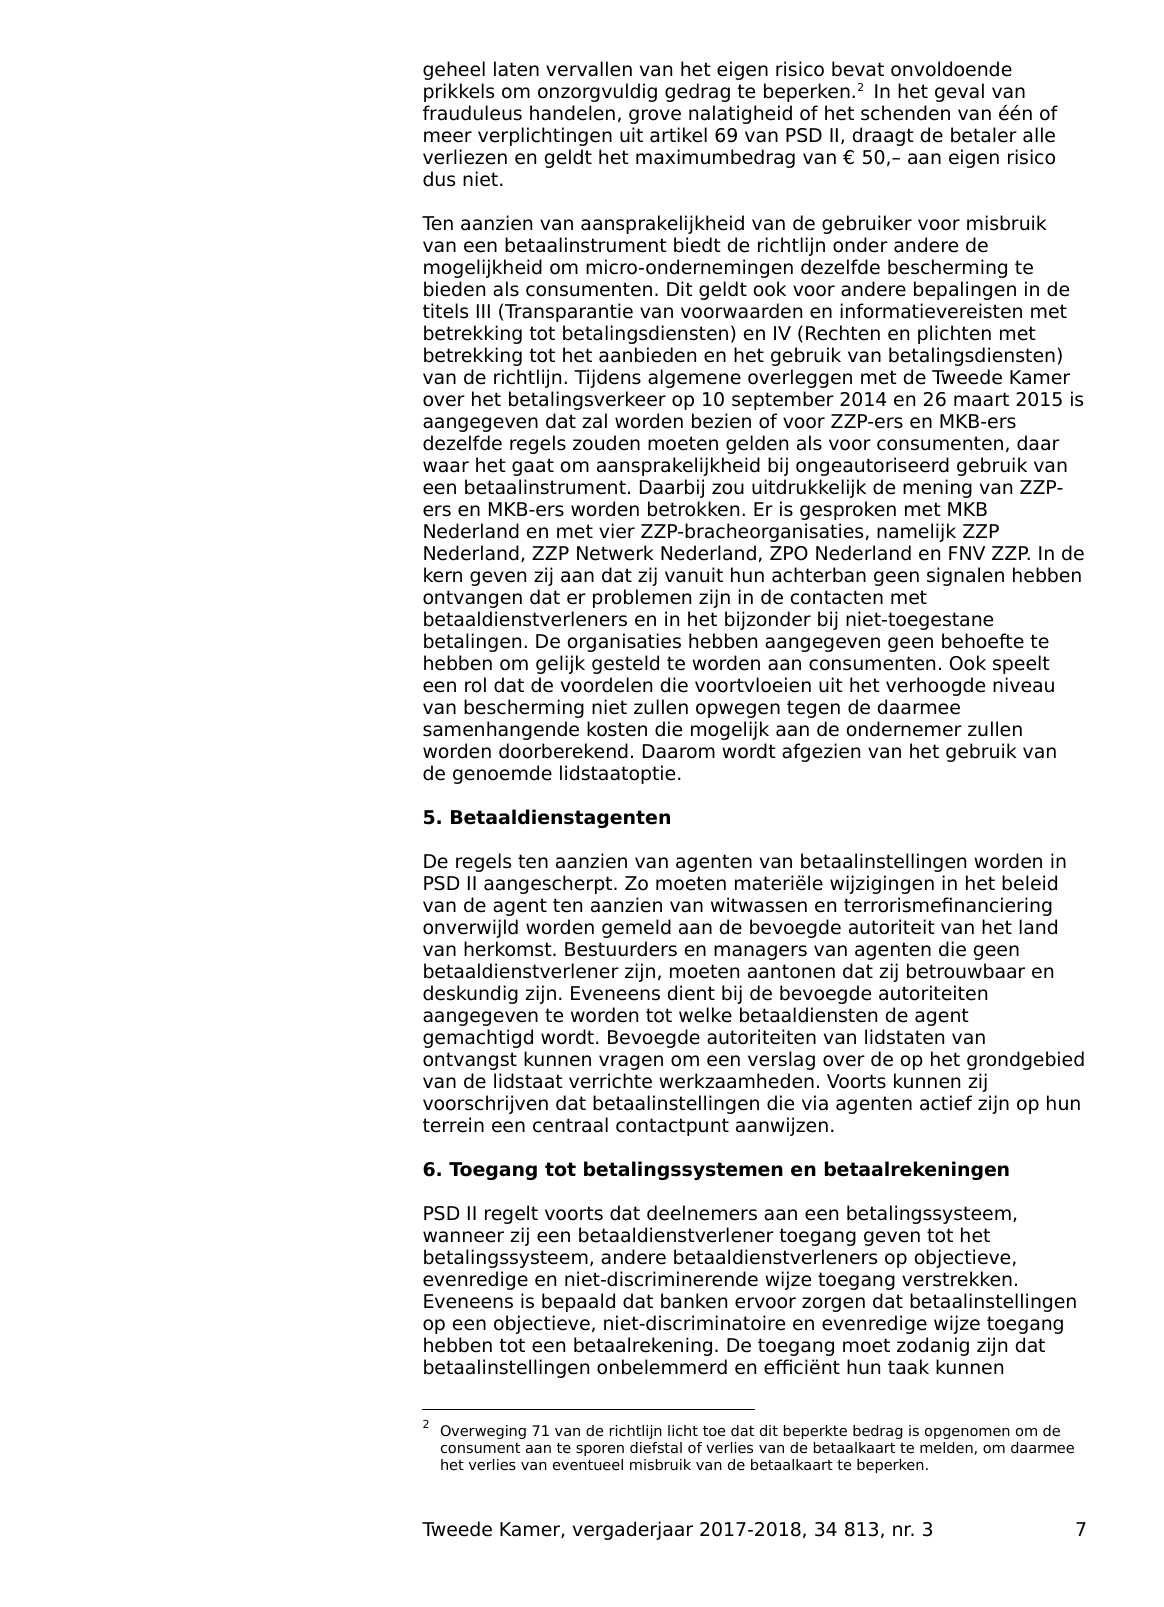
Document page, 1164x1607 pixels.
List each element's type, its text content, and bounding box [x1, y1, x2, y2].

text Overweging 71 van de richtlijn licht toe dat dit beperkte bedrag is opgenomen om de consument aan te sporen diefstal of verlies van de betaalkaart te melden, om daarmee het verlies van eventueel misbruik van de betaalkaart te beperken. [422, 1418, 1087, 1474]
text PSD II regelt voorts dat deelnemers aan een betalingssysteem, wanneer zij een betaaldienstverlener toegang geven tot het betalingssysteem, andere betaaldienstverleners op objectieve, evenredige en niet-discriminerende wijze toegang verstrekken. Eveneens is bepaald dat banken ervoor zorgen dat betaalinstellingen op een objectieve, niet-discriminatoire en evenredige wijze toegang hebben tot een betaalrekening. De toegang moet zodanig zijn dat betaalinstellingen onbelemmerd en efficiënt hun taak kunnen [422, 1203, 1087, 1379]
subtitle 5. Betaaldienstagenten [422, 807, 1087, 829]
text Ten aanzien van aansprakelijkheid van de gebruiker voor misbruik van een betaalinstrument biedt de richtlijn onder andere de mogelijkheid om micro-ondernemingen dezelfde bescherming te bieden als consumenten. Dit geldt ook voor andere bepalingen in de titels III (Transparantie van voorwaarden en informatievereisten met betrekking tot betalingsdiensten) en IV (Rechten en plichten met betrekking tot het aanbieden en het gebruik van betalingsdiensten) van de richtlijn. Tijdens algemene overleggen met de Tweede Kamer over het betalingsverkeer op 10 september 2014 en 26 maart 2015 is aangegeven dat zal worden bezien of voor ZZP-ers en MKB-ers dezelfde regels zouden moeten gelden als voor consumenten, daar waar het gaat om aansprakelijkheid bij ongeautoriseerd gebruik van een betaalinstrument. Daarbij zou uitdrukkelijk de mening van ZZP-ers en MKB-ers worden betrokken. Er is gesproken met MKB Nederland en met vier ZZP-bracheorganisaties, namelijk ZZP Nederland, ZZP Netwerk Nederland, ZPO Nederland en FNV ZZP. In de kern geven zij aan dat zij vanuit hun achterban geen signalen hebben ontvangen dat er problemen zijn in de contacten met betaaldienstverleners en in het bijzonder bij niet-toegestane betalingen. De organisaties hebben aangegeven geen behoefte te hebben om gelijk gesteld te worden aan consumenten. Ook speelt een rol dat de voordelen die voortvloeien uit het verhoogde niveau van bescherming niet zullen opwegen tegen de daarmee samenhangende kosten die mogelijk aan de ondernemer zullen worden doorberekend. Daarom wordt afgezien van het gebruik van de genoemde lidstaatoptie. [422, 213, 1087, 784]
text De regels ten aanzien van agenten van betaalinstellingen worden in PSD II aangescherpt. Zo moeten materiële wijzigingen in het beleid van de agent ten aanzien van witwassen en terrorismefinanciering onverwijld worden gemeld aan de bevoegde autoriteit van het land van herkomst. Bestuurders en managers van agenten die geen betaaldienstverlener zijn, moeten aantonen dat zij betrouwbaar en deskundig zijn. Eveneens dient bij de bevoegde autoriteiten aangegeven te worden tot welke betaaldiensten de agent gemachtigd wordt. Bevoegde autoriteiten van lidstaten van ontvangst kunnen vragen om een verslag over de op het grondgebied van de lidstaat verrichte werkzaamheden. Voorts kunnen zij voorschrijven dat betaalinstellingen die via agenten actief zijn op hun terrein een centraal contactpunt aanwijzen. [422, 851, 1087, 1137]
subtitle 6. Toegang tot betalingssystemen en betaalrekeningen [422, 1159, 1087, 1181]
text geheel laten vervallen van het eigen risico bevat onvoldoende prikkels om onzorgvuldig gedrag te beperken. In het geval van frauduleus handelen, grove nalatigheid of het schenden van één of meer verplichtingen uit artikel 69 van PSD II, draagt de betaler alle verliezen en geldt het maximumbedrag van € 50,– aan eigen risico dus niet. [422, 59, 1087, 191]
